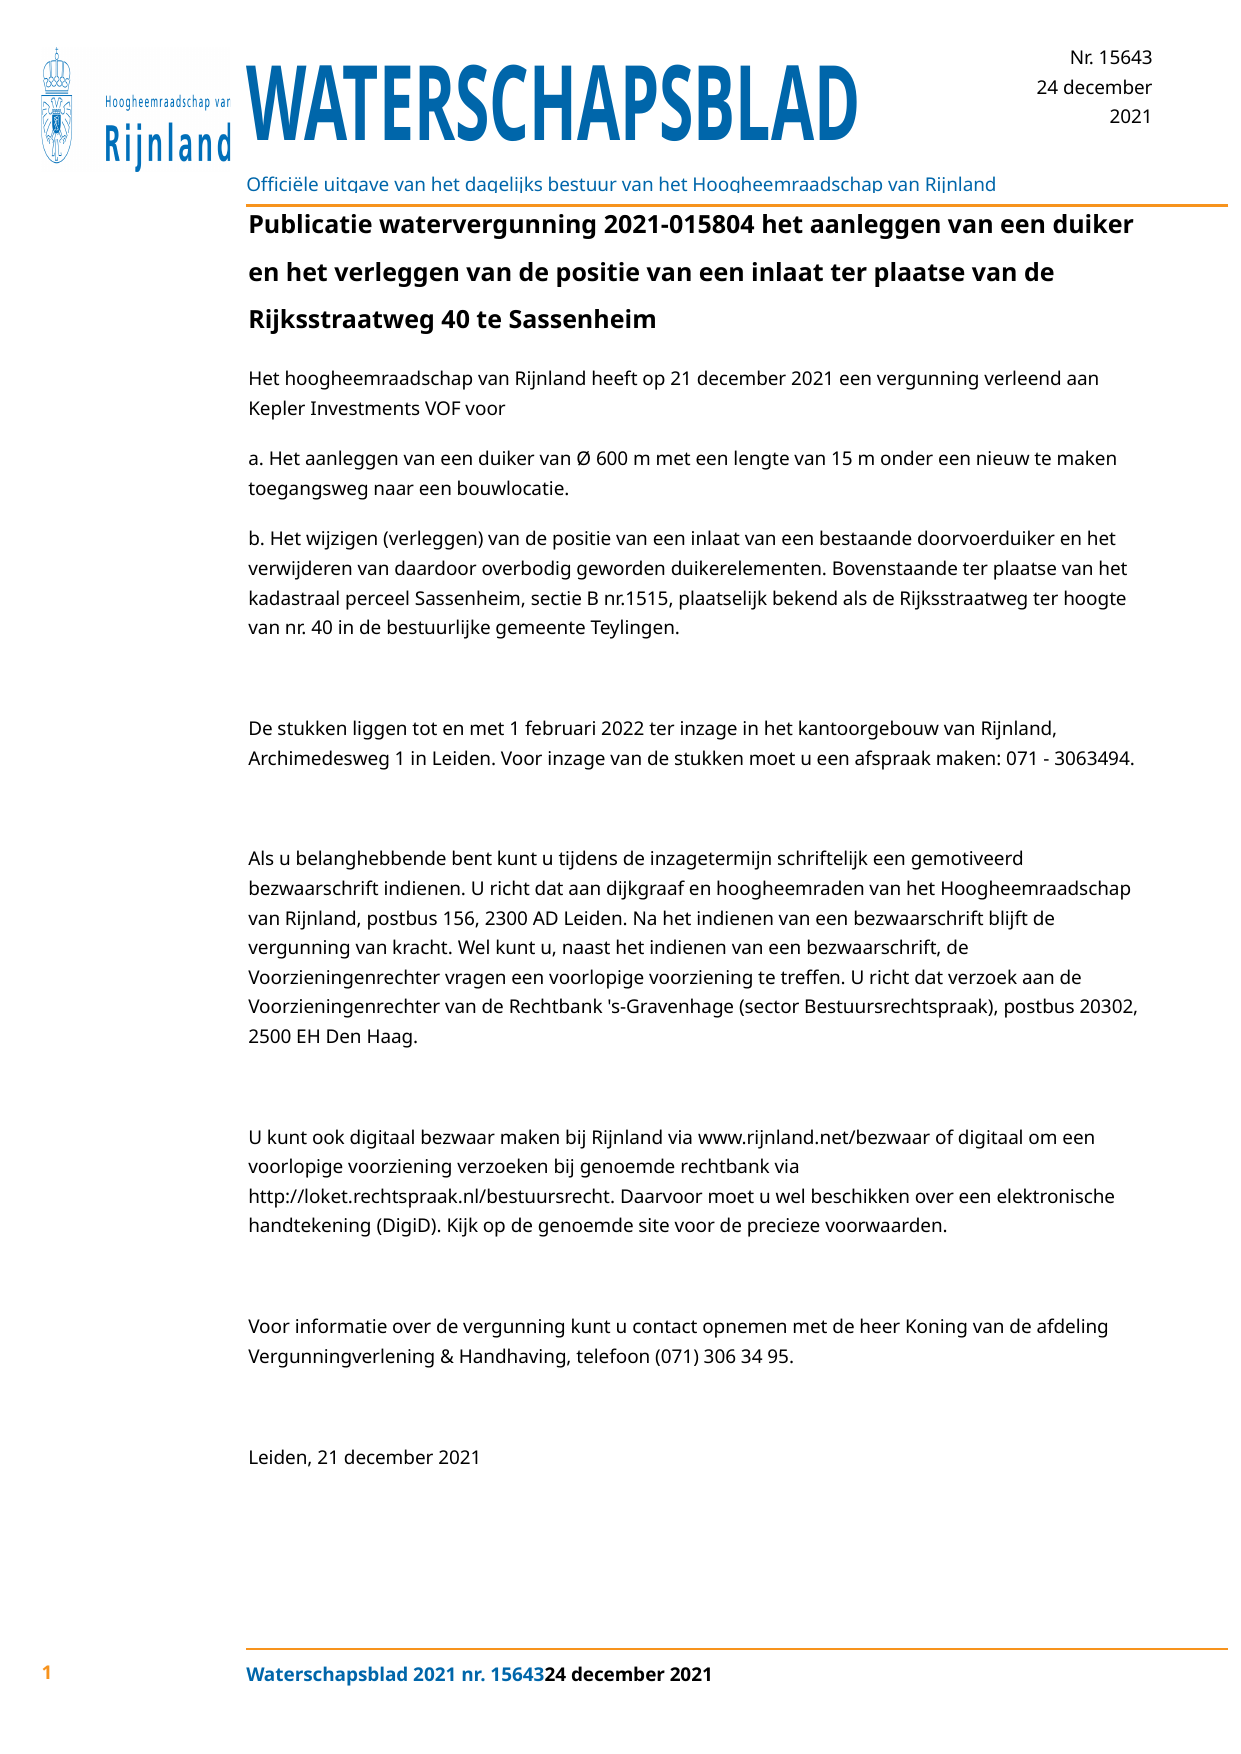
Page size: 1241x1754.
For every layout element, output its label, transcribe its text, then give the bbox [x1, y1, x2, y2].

text Leiden, 21 december 2021 [248, 1444, 1152, 1469]
text a. Het aanleggen van een duiker van Ø 600 m met een lengte van 15 m onder een nieuw te maken toegangsweg naar een bouwlocatie. [248, 446, 1152, 501]
text U kunt ook digitaal bezwaar maken bij Rijnland via www.rijnland.net/bezwaar of digitaal om een voorlopige voorziening verzoeken bij genoemde rechtbank via http://loket.rechtspraak.nl/bestuursrecht. Daarvoor moet u wel beschikken over een elektronische handtekening (DigiD). Kijk op de genoemde site voor de precieze voorwaarden. [248, 1124, 1152, 1238]
text Het hoogheemraadschap van Rijnland heeft op 21 december 2021 een vergunning verleend aan Kepler Investments VOF voor [248, 366, 1152, 421]
picture [41, 47, 231, 172]
text b. Het wijzigen (verleggen) van de positie van een inlaat van een bestaande doorvoerduiker en het verwijderen van daardoor overbodig geworden duikerelementen. Bovenstaande ter plaatse van het kadastraal perceel Sassenheim, sectie B nr.1515, plaatselijk bekend als de Rijksstraatweg ter hoogte van nr. 40 in de bestuurlijke gemeente Teylingen. [248, 526, 1152, 640]
text Als u belanghebbende bent kunt u tijdens de inzagetermijn schriftelijk een gemotiveerd bezwaarschrift indienen. U richt dat aan dijkgraaf en hoogheemraden van het Hoogheemraadschap van Rijnland, postbus 156, 2300 AD Leiden. Na het indienen van een bezwaarschrift blijft de vergunning van kracht. Wel kunt u, naast het indienen van een bezwaarschrift, de Voorzieningenrechter vragen een voorlopige voorziening te treffen. U richt dat verzoek aan de Voorzieningenrechter van de Rechtbank 's-Gravenhage (sector Bestuursrechtspraak), postbus 20302, 2500 EH Den Haag. [248, 846, 1152, 1049]
text Voor informatie over de vergunning kunt u contact opnemen met de heer Koning van de afdeling Vergunningverlening & Handhaving, telefoon (071) 306 34 95. [248, 1313, 1152, 1369]
text Publicatie watervergunning 2021-015804 het aanleggen van een duiker en het verleggen van de positie van een inlaat ter plaatse van de Rijksstraatweg 40 te Sassenheim [248, 207, 1152, 336]
text De stukken liggen tot en met 1 februari 2022 ter inzage in het kantoorgebouw van Rijnland, Archimedesweg 1 in Leiden. Voor inzage van de stukken moet u een afspraak maken: 071 - 3063494. [248, 715, 1152, 770]
